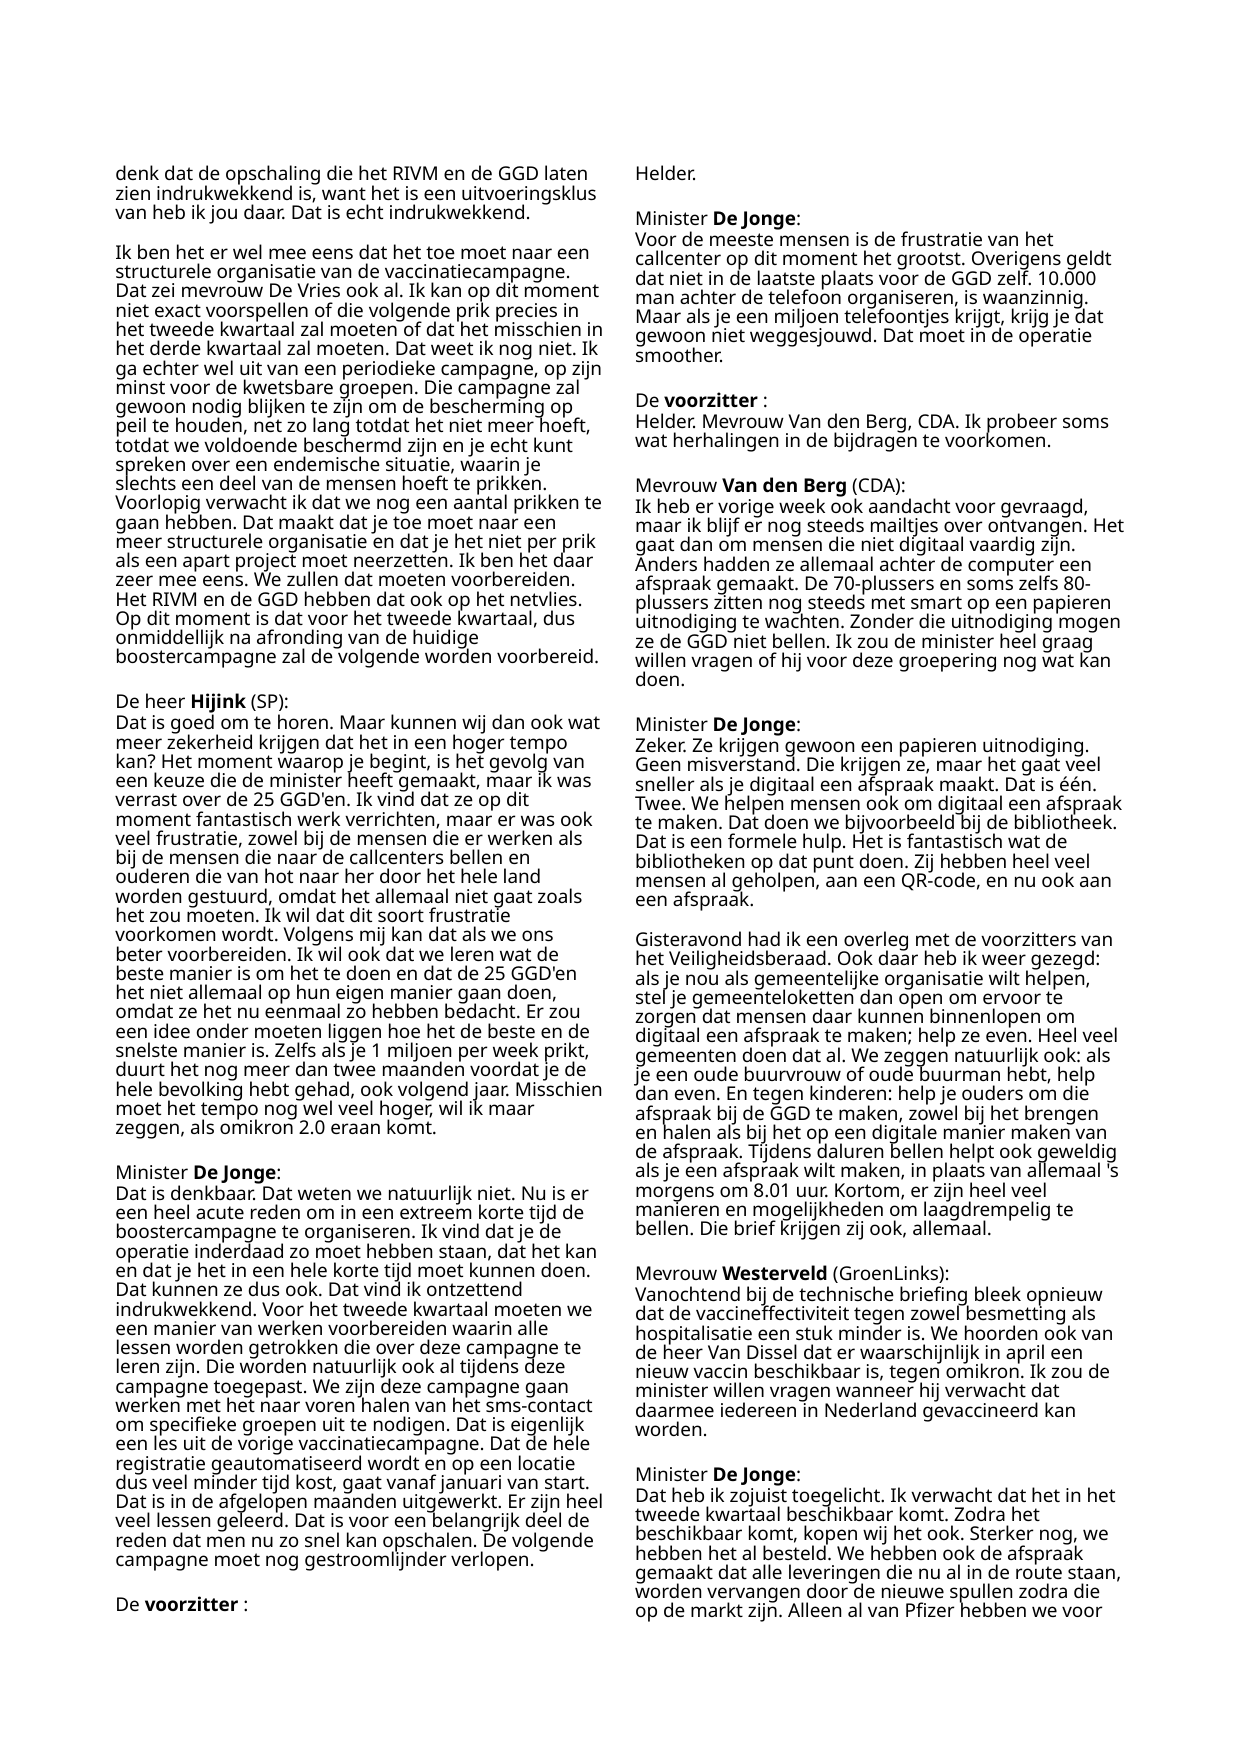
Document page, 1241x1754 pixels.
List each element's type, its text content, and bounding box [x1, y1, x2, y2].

text Minister De Jonge: [635, 1461, 1125, 1487]
text Dat is goed om te horen. Maar kunnen wij dan ook wat meer zekerheid krijgen dat het in een hoger tempo kan? Het moment waarop je begint, is het gevolg van een keuze die de minister heeft gemaakt, maar ik was verrast over de 25 GGD'en. Ik vind dat ze op dit moment fantastisch werk verrichten, maar er was ook veel frustratie, zowel bij de mensen die er werken als bij de mensen die naar de callcenters bellen en ouderen die van hot naar her door het hele land worden gestuurd, omdat het allemaal niet gaat zoals het zou moeten. Ik wil dat dit soort frustratie voorkomen wordt. Volgens mij kan dat als we ons beter voorbereiden. Ik wil ook dat we leren wat de beste manier is om het te doen en dat de 25 GGD'en het niet allemaal op hun eigen manier gaan doen, omdat ze het nu eenmaal zo hebben bedacht. Er zou een idee onder moeten liggen hoe het de beste en de snelste manier is. Zelfs als je 1 miljoen per week prikt, duurt het nog meer dan twee maanden voordat je de hele bevolking hebt gehad, ook volgend jaar. Misschien moet het tempo nog wel veel hoger, wil ik maar zeggen, als omikron 2.0 eraan komt. [115, 714, 605, 1138]
text Vanochtend bij de technische briefing bleek opnieuw dat de vaccineffectiviteit tegen zowel besmetting als hospitalisatie een stuk minder is. We hoorden ook van de heer Van Dissel dat er waarschijnlijk in april een nieuw vaccin beschikbaar is, tegen omikron. Ik zou de minister willen vragen wanneer hij verwacht dat daarmee iedereen in Nederland gevaccineerd kan worden. [635, 1286, 1125, 1440]
text Helder. Mevrouw Van den Berg, CDA. Ik probeer soms wat herhalingen in de bijdragen te voorkomen. [635, 413, 1125, 451]
text De voorzitter : [115, 1591, 605, 1617]
text Minister De Jonge: [635, 205, 1125, 231]
text Helder. [635, 165, 1125, 184]
text Gisteravond had ik een overleg met de voorzitters van het Veiligheidsberaad. Ook daar heb ik weer gezegd: als je nou als gemeentelijke organisatie wilt helpen, stel je gemeenteloketten dan open om ervoor te zorgen dat mensen daar kunnen binnenlopen om digitaal een afspraak te maken; help ze even. Heel veel gemeenten doen dat al. We zeggen natuurlijk ook: als je een oude buurvrouw of oude buurman hebt, help dan even. En tegen kinderen: help je ouders om die afspraak bij de GGD te maken, zowel bij het brengen en halen als bij het op een digitale manier maken van de afspraak. Tijdens daluren bellen helpt ook geweldig als je een afspraak wilt maken, in plaats van allemaal 's morgens om 8.01 uur. Kortom, er zijn heel veel manieren en mogelijkheden om laagdrempelig te bellen. Die brief krijgen zij ook, allemaal. [635, 931, 1125, 1239]
text De voorzitter : [635, 387, 1125, 413]
text Minister De Jonge: [635, 711, 1125, 737]
text Mevrouw Westerveld (GroenLinks): [635, 1260, 1125, 1286]
text Ik ben het er wel mee eens dat het toe moet naar een structurele organisatie van de vaccinatiecampagne. Dat zei mevrouw De Vries ook al. Ik kan op dit moment niet exact voorspellen of die volgende prik precies in het tweede kwartaal zal moeten of dat het misschien in het derde kwartaal zal moeten. Dat weet ik nog niet. Ik ga echter wel uit van een periodieke campagne, op zijn minst voor de kwetsbare groepen. Die campagne zal gewoon nodig blijken te zijn om de bescherming op peil te houden, net zo lang totdat het niet meer hoeft, totdat we voldoende beschermd zijn en je echt kunt spreken over een endemische situatie, waarin je slechts een deel van de mensen hoeft te prikken. Voorlopig verwacht ik dat we nog een aantal prikken te gaan hebben. Dat maakt dat je toe moet naar een meer structurele organisatie en dat je het niet per prik als een apart project moet neerzetten. Ik ben het daar zeer mee eens. We zullen dat moeten voorbereiden. Het RIVM en de GGD hebben dat ook op het netvlies. Op dit moment is dat voor het tweede kwartaal, dus onmiddellijk na afronding van de huidige boostercampagne zal de volgende worden voorbereid. [115, 244, 605, 668]
text denk dat de opschaling die het RIVM en de GGD laten zien indrukwekkend is, want het is een uitvoeringsklus van heb ik jou daar. Dat is echt indrukwekkend. [115, 165, 605, 223]
text Ik heb er vorige week ook aandacht voor gevraagd, maar ik blijf er nog steeds mailtjes over ontvangen. Het gaat dan om mensen die niet digitaal vaardig zijn. Anders hadden ze allemaal achter de computer een afspraak gemaakt. De 70-plussers en soms zelfs 80-plussers zitten nog steeds met smart op een papieren uitnodiging te wachten. Zonder die uitnodiging mogen ze de GGD niet bellen. Ik zou de minister heel graag willen vragen of hij voor deze groepering nog wat kan doen. [635, 498, 1125, 690]
text De heer Hijink (SP): [115, 689, 605, 714]
text Mevrouw Van den Berg (CDA): [635, 472, 1125, 498]
text Voor de meeste mensen is de frustratie van het callcenter op dit moment het grootst. Overigens geldt dat niet in de laatste plaats voor de GGD zelf. 10.000 man achter de telefoon organiseren, is waanzinnig. Maar als je een miljoen telefoontjes krijgt, krijg je dat gewoon niet weggesjouwd. Dat moet in de operatie smoother. [635, 231, 1125, 366]
text Dat heb ik zojuist toegelicht. Ik verwacht dat het in het tweede kwartaal beschikbaar komt. Zodra het beschikbaar komt, kopen wij het ook. Sterker nog, we hebben het al besteld. We hebben ook de afspraak gemaakt dat alle leveringen die nu al in de route staan, worden vervangen door de nieuwe spullen zodra die op de markt zijn. Alleen al van Pfizer hebben we voor [635, 1487, 1125, 1622]
text Minister De Jonge: [115, 1159, 605, 1185]
text Dat is denkbaar. Dat weten we natuurlijk niet. Nu is er een heel acute reden om in een extreem korte tijd de boostercampagne te organiseren. Ik vind dat je de operatie inderdaad zo moet hebben staan, dat het kan en dat je het in een hele korte tijd moet kunnen doen. Dat kunnen ze dus ook. Dat vind ik ontzettend indrukwekkend. Voor het tweede kwartaal moeten we een manier van werken voorbereiden waarin alle lessen worden getrokken die over deze campagne te leren zijn. Die worden natuurlijk ook al tijdens deze campagne toegepast. We zijn deze campagne gaan werken met het naar voren halen van het sms-contact om specifieke groepen uit te nodigen. Dat is eigenlijk een les uit de vorige vaccinatiecampagne. Dat de hele registratie geautomatiseerd wordt en op een locatie dus veel minder tijd kost, gaat vanaf januari van start. Dat is in de afgelopen maanden uitgewerkt. Er zijn heel veel lessen geleerd. Dat is voor een belangrijk deel de reden dat men nu zo snel kan opschalen. De volgende campagne moet nog gestroomlijnder verlopen. [115, 1185, 605, 1570]
text Zeker. Ze krijgen gewoon een papieren uitnodiging. Geen misverstand. Die krijgen ze, maar het gaat veel sneller als je digitaal een afspraak maakt. Dat is één. Twee. We helpen mensen ook om digitaal een afspraak te maken. Dat doen we bijvoorbeeld bij de bibliotheek. Dat is een formele hulp. Het is fantastisch wat de bibliotheken op dat punt doen. Zij hebben heel veel mensen al geholpen, aan een QR-code, en nu ook aan een afspraak. [635, 737, 1125, 910]
